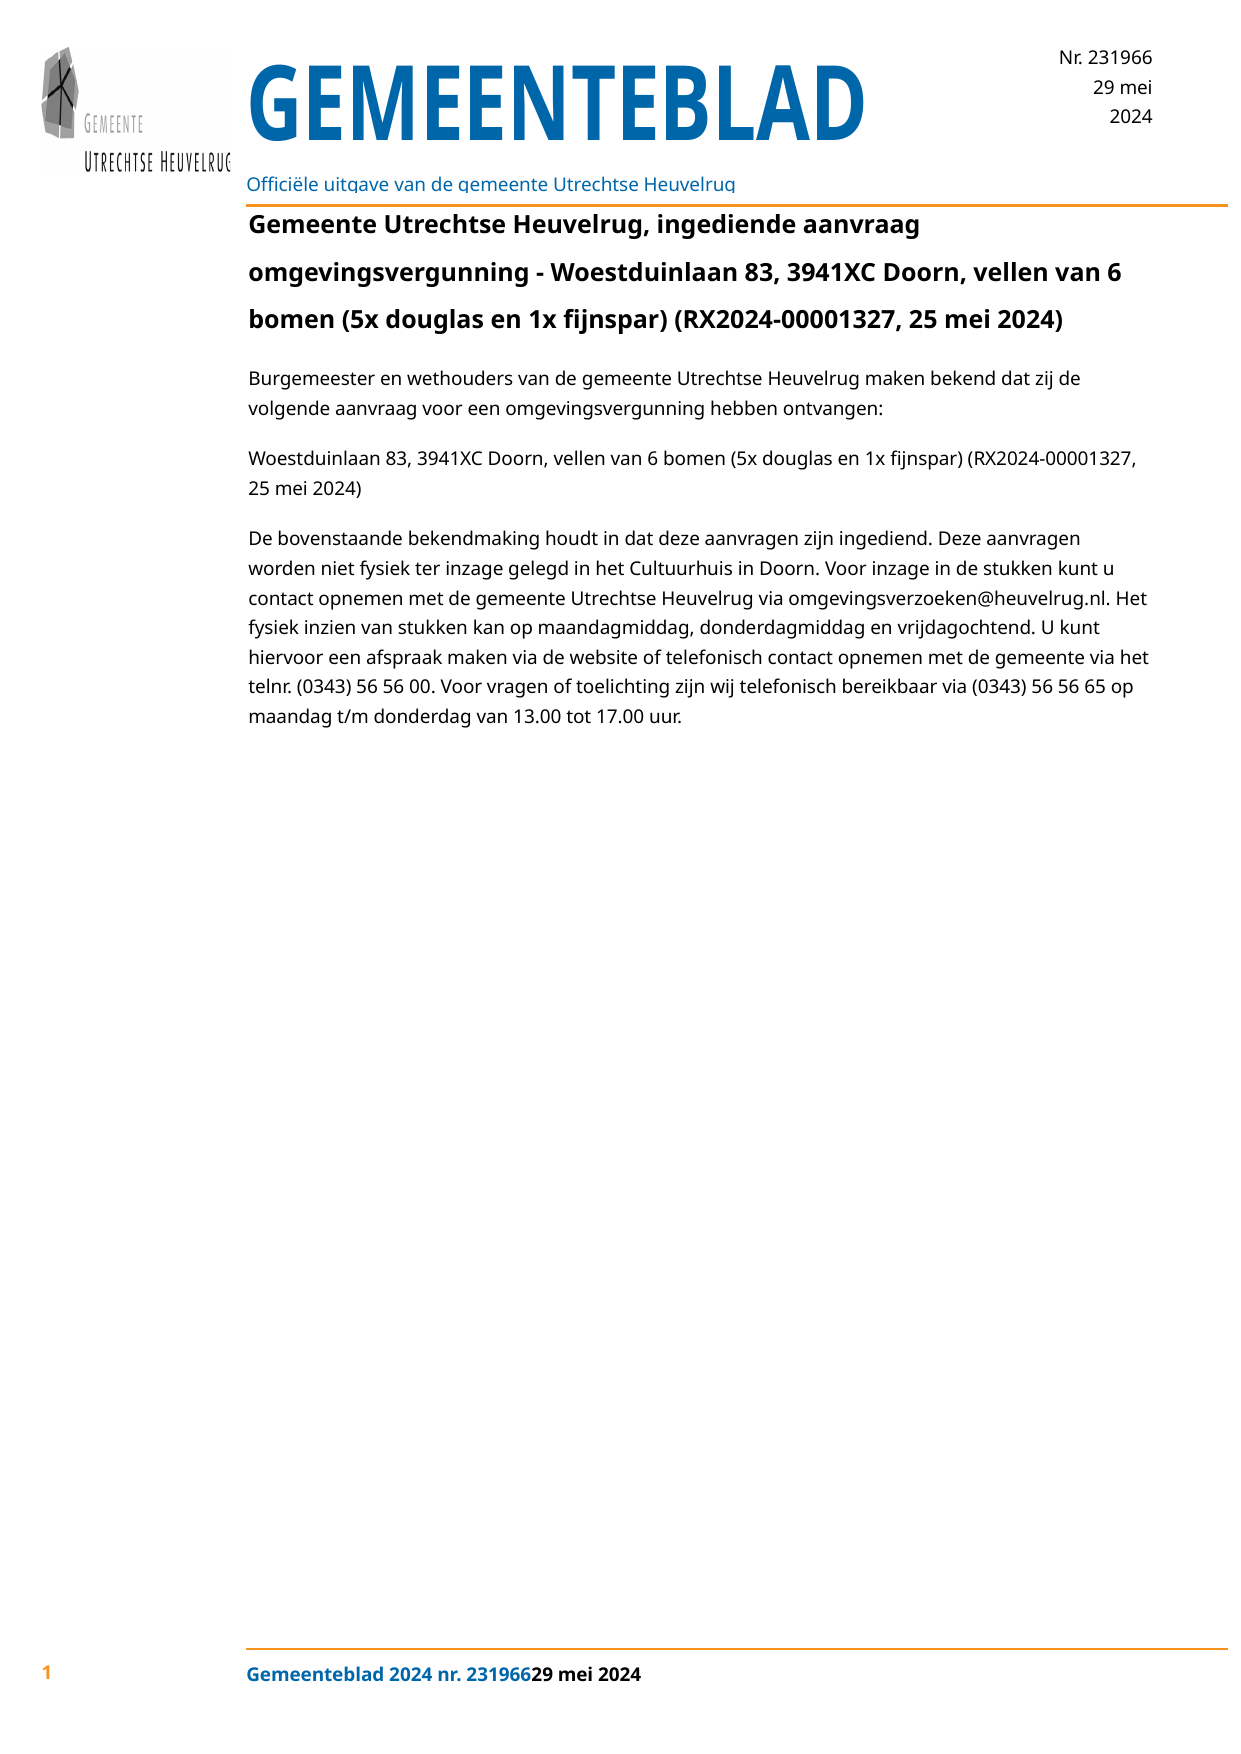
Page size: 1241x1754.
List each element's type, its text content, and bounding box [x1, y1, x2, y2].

picture [41, 47, 231, 172]
text De bovenstaande bekendmaking houdt in dat deze aanvragen zijn ingediend. Deze aanvragen worden niet fysiek ter inzage gelegd in het Cultuurhuis in Doorn. Voor inzage in de stukken kunt u contact opnemen met de gemeente Utrechtse Heuvelrug via omgevingsverzoeken@heuvelrug.nl. Het fysiek inzien van stukken kan op maandagmiddag, donderdagmiddag en vrijdagochtend. U kunt hiervoor een afspraak maken via de website of telefonisch contact opnemen met de gemeente via het telnr. (0343) 56 56 00. Voor vragen of toelichting zijn wij telefonisch bereikbaar via (0343) 56 56 65 op maandag t/m donderdag van 13.00 tot 17.00 uur. [248, 526, 1152, 729]
text Gemeente Utrechtse Heuvelrug, ingediende aanvraag omgevingsvergunning - Woestduinlaan 83, 3941XC Doorn, vellen van 6 bomen (5x douglas en 1x fijnspar) (RX2024-00001327, 25 mei 2024) [248, 207, 1152, 336]
text Burgemeester en wethouders van de gemeente Utrechtse Heuvelrug maken bekend dat zij de volgende aanvraag voor een omgevingsvergunning hebben ontvangen: [248, 366, 1152, 421]
text Woestduinlaan 83, 3941XC Doorn, vellen van 6 bomen (5x douglas en 1x fijnspar) (RX2024-00001327, 25 mei 2024) [248, 446, 1152, 501]
